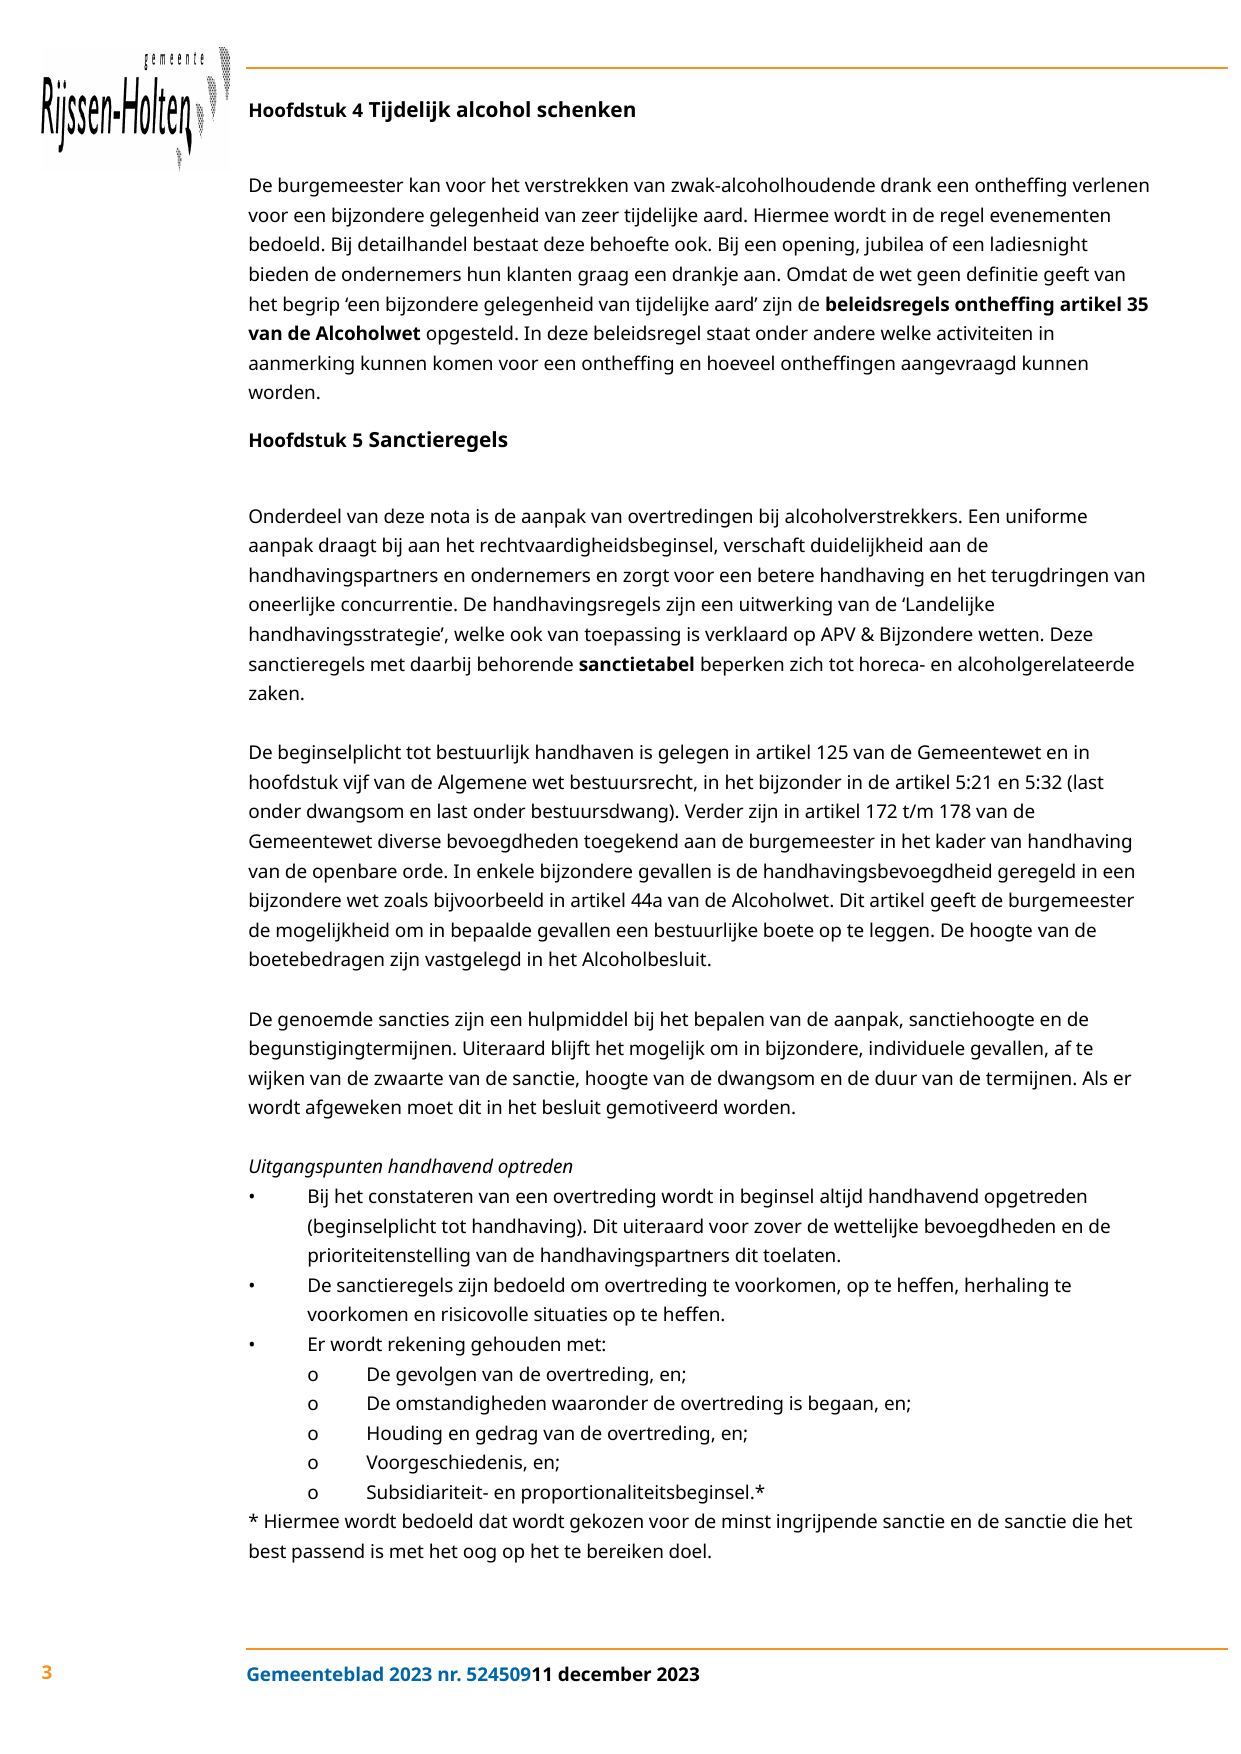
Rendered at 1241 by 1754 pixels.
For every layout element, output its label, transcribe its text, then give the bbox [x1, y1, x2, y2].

text Hoofdstuk 5 Sanctieregels [248, 425, 1152, 454]
list De gevolgen van de overtreding, en; [307, 1361, 1152, 1387]
picture [41, 47, 231, 172]
text Onderdeel van deze nota is de aanpak van overtredingen bij alcoholverstrekkers. Een uniforme aanpak draagt bij aan het rechtvaardigheidsbeginsel, verschaft duidelijkheid aan de handhavingspartners en ondernemers en zorgt voor een betere handhaving en het terugdringen van oneerlijke concurrentie. De handhavingsregels zijn een uitwerking van de ‘Landelijke handhavingsstrategie’, welke ook van toepassing is verklaard op APV & Bijzondere wetten. Deze sanctieregels met daarbij behorende sanctietabel beperken zich tot horeca- en alcoholgerelateerde zaken. [248, 503, 1152, 706]
list Er wordt rekening gehouden met: [248, 1331, 1152, 1357]
text De burgemeester kan voor het verstrekken van zwak-alcoholhoudende drank een ontheffing verlenen voor een bijzondere gelegenheid van zeer tijdelijke aard. Hiermee wordt in de regel evenementen bedoeld. Bij detailhandel bestaat deze behoefte ook. Bij een opening, jubilea of een ladiesnight bieden de ondernemers hun klanten graag een drankje aan. Omdat de wet geen definitie geeft van het begrip ‘een bijzondere gelegenheid van tijdelijke aard’ zijn de beleidsregels ontheffing artikel 35 van de Alcoholwet opgesteld. In deze beleidsregel staat onder andere welke activiteiten in aanmerking kunnen komen voor een ontheffing en hoeveel ontheffingen aangevraagd kunnen worden. [248, 172, 1152, 405]
list Voorgeschiedenis, en; [307, 1449, 1152, 1475]
text De beginselplicht tot bestuurlijk handhaven is gelegen in artikel 125 van de Gemeentewet en in hoofdstuk vijf van de Algemene wet bestuursrecht, in het bijzonder in de artikel 5:21 en 5:32 (last onder dwangsom en last onder bestuursdwang). Verder zijn in artikel 172 t/m 178 van de Gemeentewet diverse bevoegdheden toegekend aan de burgemeester in het kader van handhaving van de openbare orde. In enkele bijzondere gevallen is de handhavingsbevoegdheid geregeld in een bijzondere wet zoals bijvoorbeeld in artikel 44a van de Alcoholwet. Dit artikel geeft de burgemeester de mogelijkheid om in bepaalde gevallen een bestuurlijke boete op te leggen. De hoogte van de boetebedragen zijn vastgelegd in het Alcoholbesluit. [248, 739, 1152, 972]
text * Hiermee wordt bedoeld dat wordt gekozen voor de minst ingrijpende sanctie en de sanctie die het best passend is met het oog op het te bereiken doel. [248, 1509, 1152, 1564]
list De omstandigheden waaronder de overtreding is begaan, en; [307, 1390, 1152, 1416]
list Subsidiariteit- en proportionaliteitsbeginsel.* [307, 1479, 1152, 1505]
list Houding en gedrag van de overtreding, en; [307, 1420, 1152, 1446]
text Hoofdstuk 4 Tijdelijk alcohol schenken [248, 95, 1152, 123]
list Bij het constateren van een overtreding wordt in beginsel altijd handhavend opgetreden (beginselplicht tot handhaving). Dit uiteraard voor zover de wettelijke bevoegdheden en de prioriteitenstelling van de handhavingspartners dit toelaten. [248, 1183, 1152, 1268]
text Uitgangspunten handhavend optreden [248, 1154, 1152, 1179]
text De genoemde sancties zijn een hulpmiddel bij het bepalen van de aanpak, sanctiehoogte en de begunstigingtermijnen. Uiteraard blijft het mogelijk om in bijzondere, individuele gevallen, af te wijken van de zwaarte van de sanctie, hoogte van de dwangsom en de duur van de termijnen. Als er wordt afgeweken moet dit in het besluit gemotiveerd worden. [248, 1006, 1152, 1120]
list De sanctieregels zijn bedoeld om overtreding te voorkomen, op te heffen, herhaling te voorkomen en risicovolle situaties op te heffen. [248, 1272, 1152, 1327]
